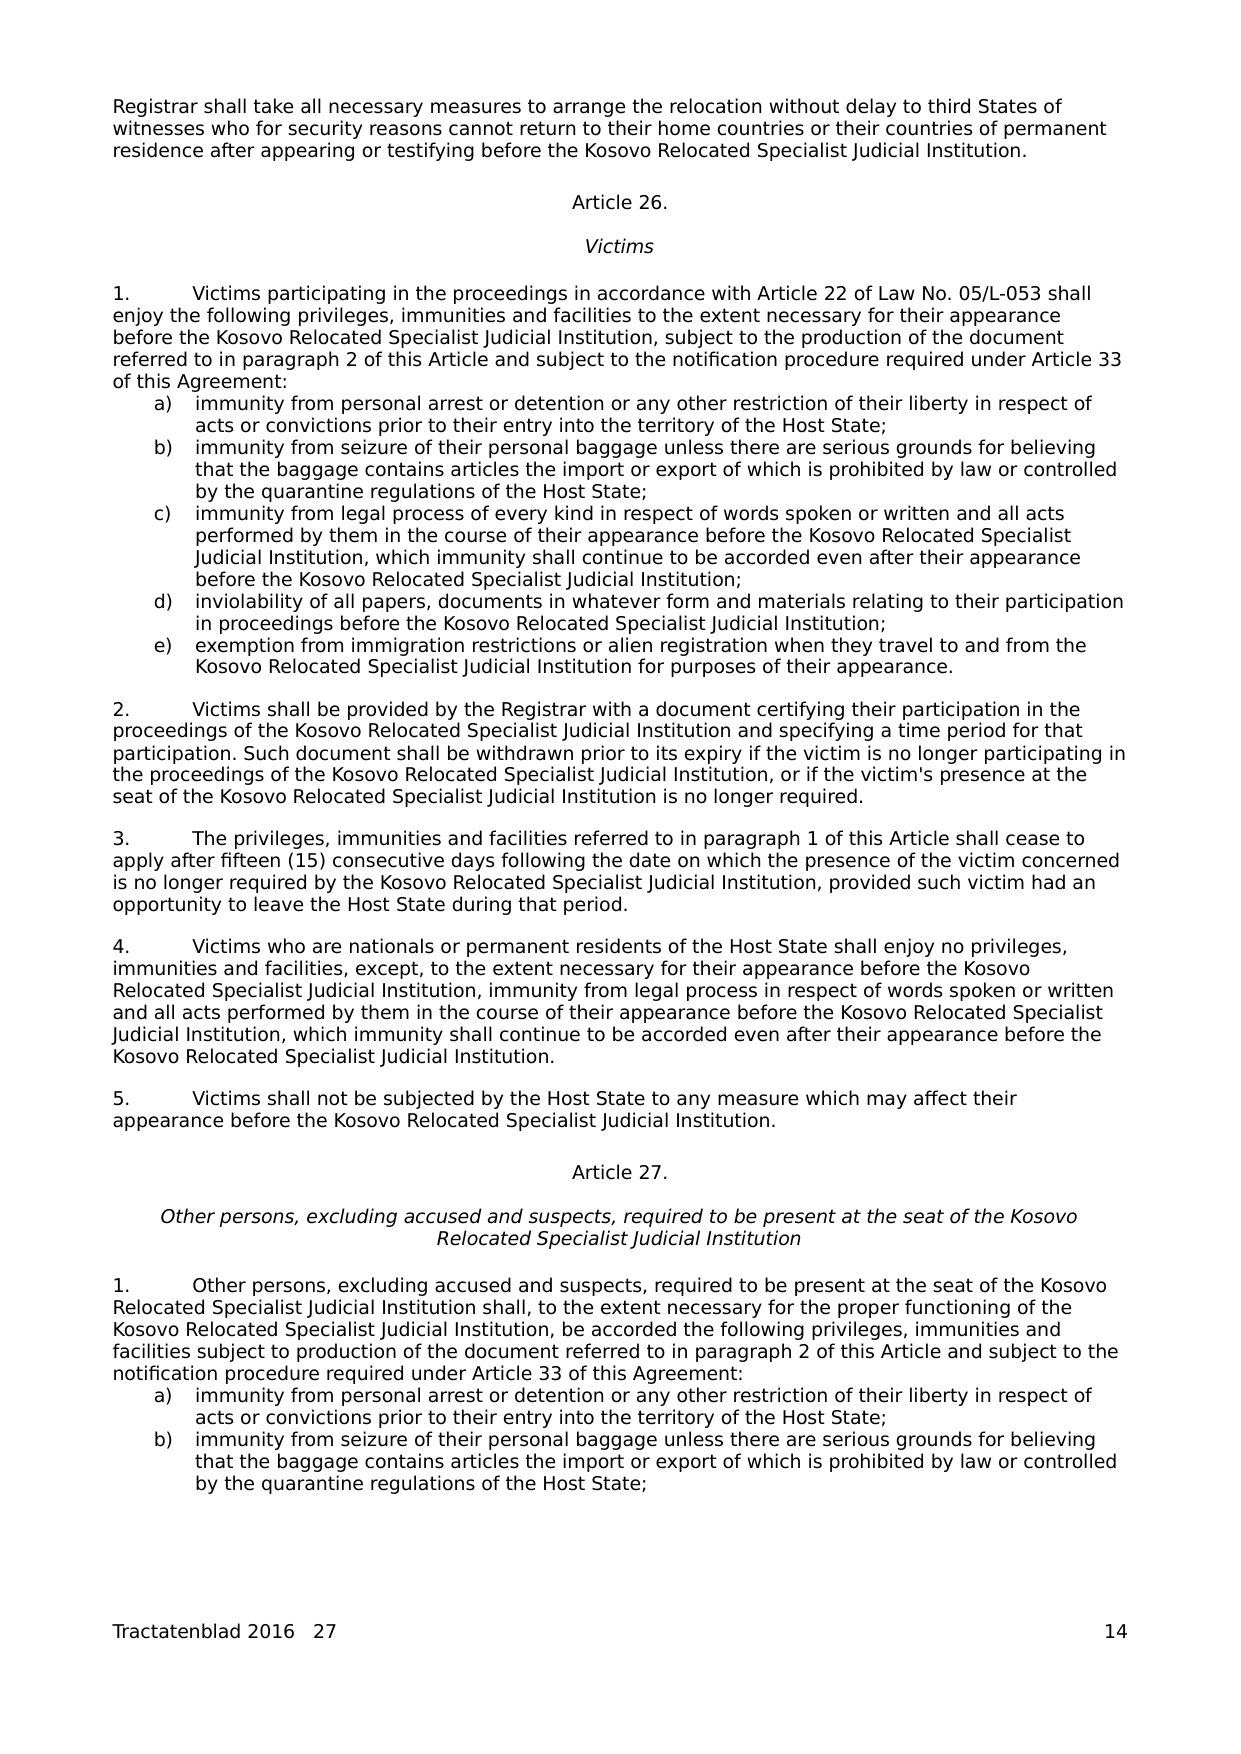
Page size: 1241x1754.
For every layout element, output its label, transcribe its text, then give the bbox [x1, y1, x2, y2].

text 3. The privileges, immunities and facilities referred to in paragraph 1 of this Article shall cease to apply after fifteen (15) consecutive days following the date on which the presence of the victim concerned is no longer required by the Kosovo Relocated Specialist Judicial Institution, provided such victim had an opportunity to leave the Host State during that period. [112, 828, 1128, 916]
subtitle Article 27. Other persons, excluding accused and suspects, required to be present at the seat of the Kosovo Relocated Specialist Judicial Institution [112, 1162, 1128, 1250]
text b) immunity from seizure of their personal baggage unless there are serious grounds for believing that the baggage contains articles the import or export of which is prohibited by law or controlled by the quarantine regulations of the Host State; [153, 1429, 1128, 1495]
text d) inviolability of all papers, documents in whatever form and materials relating to their participation in proceedings before the Kosovo Relocated Specialist Judicial Institution; [153, 591, 1128, 634]
text 4. Victims who are nationals or permanent residents of the Host State shall enjoy no privileges, immunities and facilities, except, to the extent necessary for their appearance before the Kosovo Relocated Specialist Judicial Institution, immunity from legal process in respect of words spoken or written and all acts performed by them in the course of their appearance before the Kosovo Relocated Specialist Judicial Institution, which immunity shall continue to be accorded even after their appearance before the Kosovo Relocated Specialist Judicial Institution. [112, 936, 1128, 1068]
text e) exemption from immigration restrictions or alien registration when they travel to and from the Kosovo Relocated Specialist Judicial Institution for purposes of their appearance. [153, 634, 1128, 678]
text b) immunity from seizure of their personal baggage unless there are serious grounds for believing that the baggage contains articles the import or export of which is prohibited by law or controlled by the quarantine regulations of the Host State; [153, 437, 1128, 503]
subtitle Article 26. Victims [112, 192, 1128, 258]
text 1. Other persons, excluding accused and suspects, required to be present at the seat of the Kosovo Relocated Specialist Judicial Institution shall, to the extent necessary for the proper functioning of the Kosovo Relocated Specialist Judicial Institution, be accorded the following privileges, immunities and facilities subject to production of the document referred to in paragraph 2 of this Article and subject to the notification procedure required under Article 33 of this Agreement: [112, 1275, 1128, 1385]
text a) immunity from personal arrest or detention or any other restriction of their liberty in respect of acts or convictions prior to their entry into the territory of the Host State; [153, 393, 1128, 437]
text c) immunity from legal process of every kind in respect of words spoken or written and all acts performed by them in the course of their appearance before the Kosovo Relocated Specialist Judicial Institution, which immunity shall continue to be accorded even after their appearance before the Kosovo Relocated Specialist Judicial Institution; [153, 503, 1128, 591]
text 5. Victims shall not be subjected by the Host State to any measure which may affect their appearance before the Kosovo Relocated Specialist Judicial Institution. [112, 1088, 1128, 1132]
text 1. Victims participating in the proceedings in accordance with Article 22 of Law No. 05/L-053 shall enjoy the following privileges, immunities and facilities to the extent necessary for their appearance before the Kosovo Relocated Specialist Judicial Institution, subject to the production of the document referred to in paragraph 2 of this Article and subject to the notification procedure required under Article 33 of this Agreement: [112, 283, 1128, 393]
text a) immunity from personal arrest or detention or any other restriction of their liberty in respect of acts or convictions prior to their entry into the territory of the Host State; [153, 1385, 1128, 1429]
text Registrar shall take all necessary measures to arrange the relocation without delay to third States of witnesses who for security reasons cannot return to their home countries or their countries of permanent residence after appearing or testifying before the Kosovo Relocated Specialist Judicial Institution. [112, 96, 1128, 162]
text 2. Victims shall be provided by the Registrar with a document certifying their participation in the proceedings of the Kosovo Relocated Specialist Judicial Institution and specifying a time period for that participation. Such document shall be withdrawn prior to its expiry if the victim is no longer participating in the proceedings of the Kosovo Relocated Specialist Judicial Institution, or if the victim's presence at the seat of the Kosovo Relocated Specialist Judicial Institution is no longer required. [112, 698, 1128, 808]
